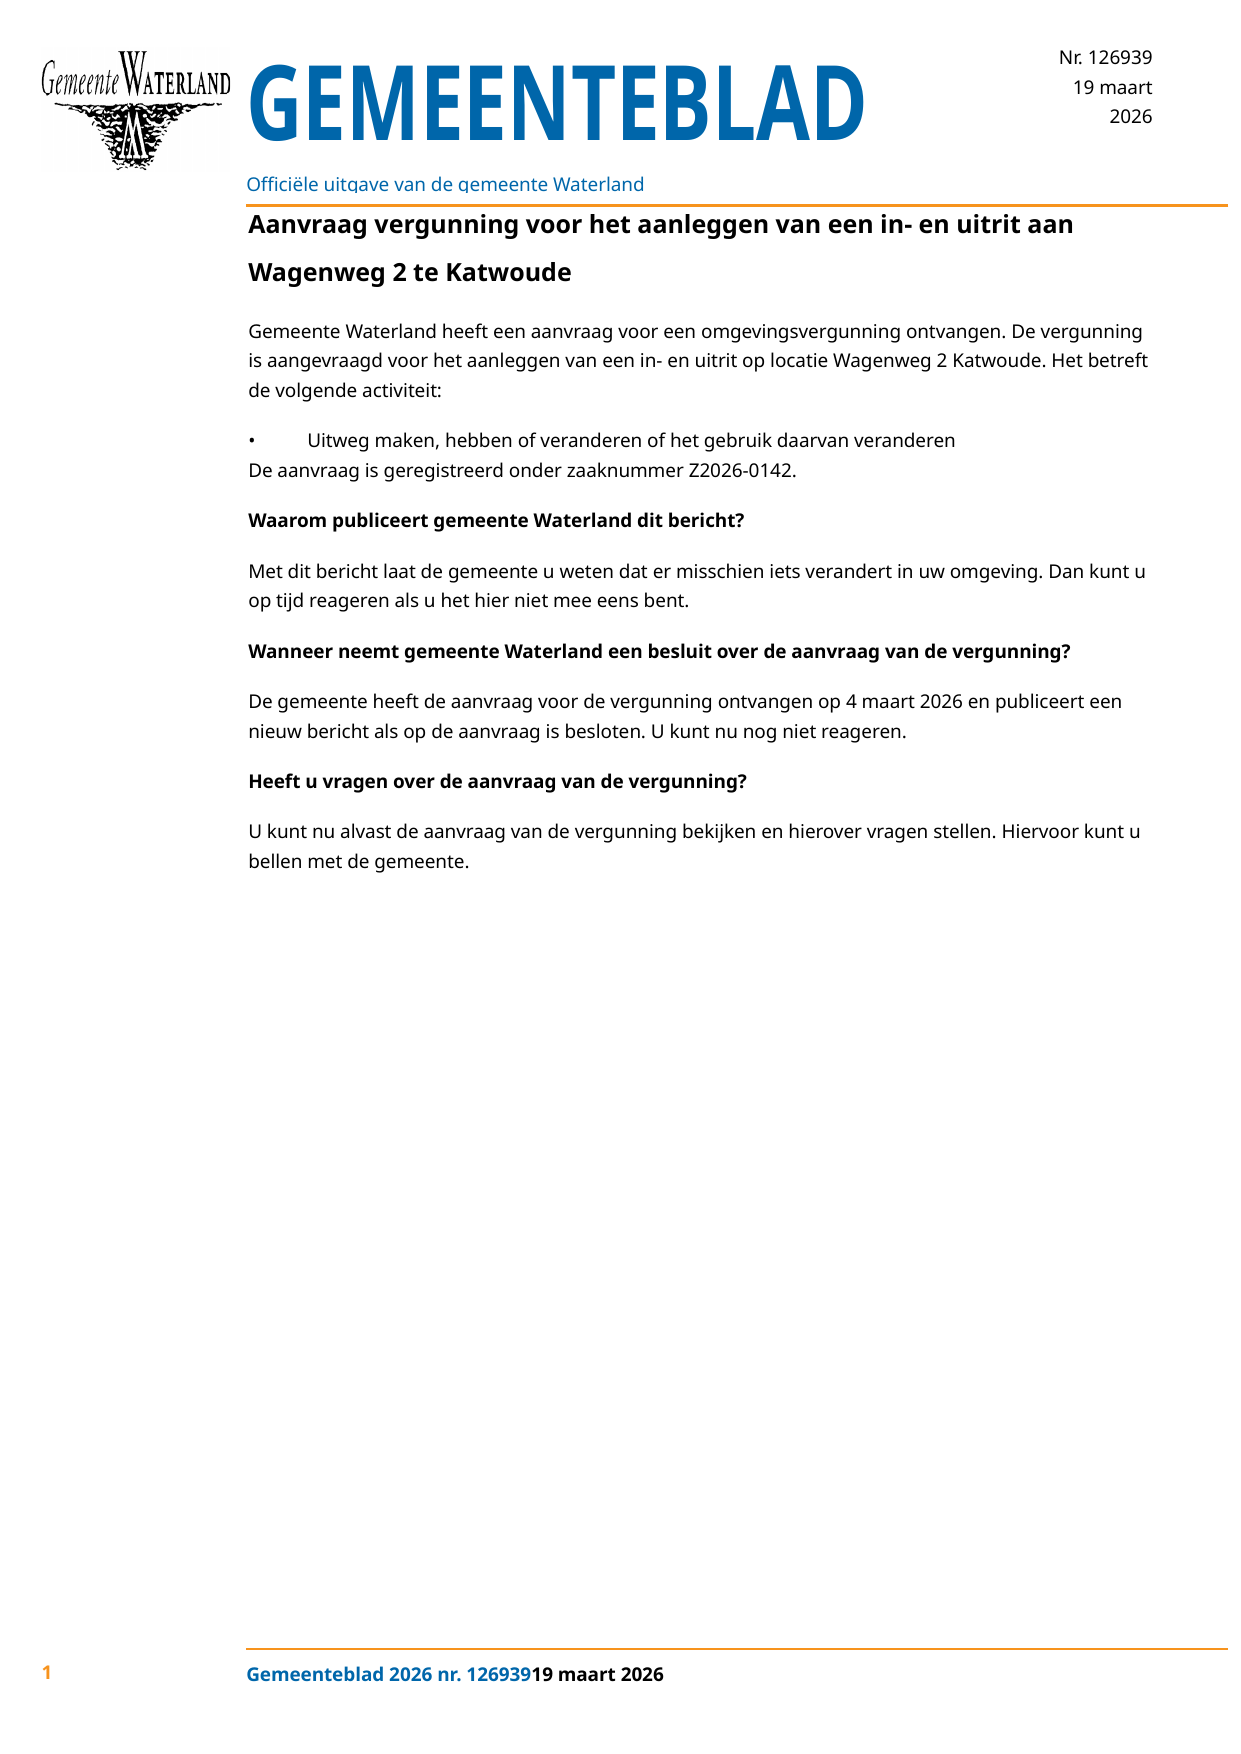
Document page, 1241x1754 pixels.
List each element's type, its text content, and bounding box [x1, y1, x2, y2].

text De aanvraag is geregistreerd onder zaaknummer Z2026-0142. [248, 457, 1152, 483]
text Wanneer neemt gemeente Waterland een besluit over de aanvraag van de vergunning? [248, 638, 1152, 664]
text Met dit bericht laat de gemeente u weten dat er misschien iets verandert in uw omgeving. Dan kunt u op tijd reageren als u het hier niet mee eens bent. [248, 558, 1152, 613]
text Gemeente Waterland heeft een aanvraag voor een omgevingsvergunning ontvangen. De vergunning is aangevraagd voor het aanleggen van een in- en uitrit op locatie Wagenweg 2 Katwoude. Het betreft de volgende activiteit: [248, 318, 1152, 403]
text Waarom publiceert gemeente Waterland dit bericht? [248, 507, 1152, 533]
text U kunt nu alvast de aanvraag van de vergunning bekijken en hierover vragen stellen. Hiervoor kunt u bellen met de gemeente. [248, 819, 1152, 874]
picture [41, 47, 231, 172]
list Uitweg maken, hebben of veranderen of het gebruik daarvan veranderen [248, 427, 1152, 453]
text Heeft u vragen over de aanvraag van de vergunning? [248, 768, 1152, 794]
text De gemeente heeft de aanvraag voor de vergunning ontvangen op 4 maart 2026 en publiceert een nieuw bericht als op de aanvraag is besloten. U kunt nu nog niet reageren. [248, 688, 1152, 744]
text Aanvraag vergunning voor het aanleggen van een in- en uitrit aan Wagenweg 2 te Katwoude [248, 207, 1152, 288]
